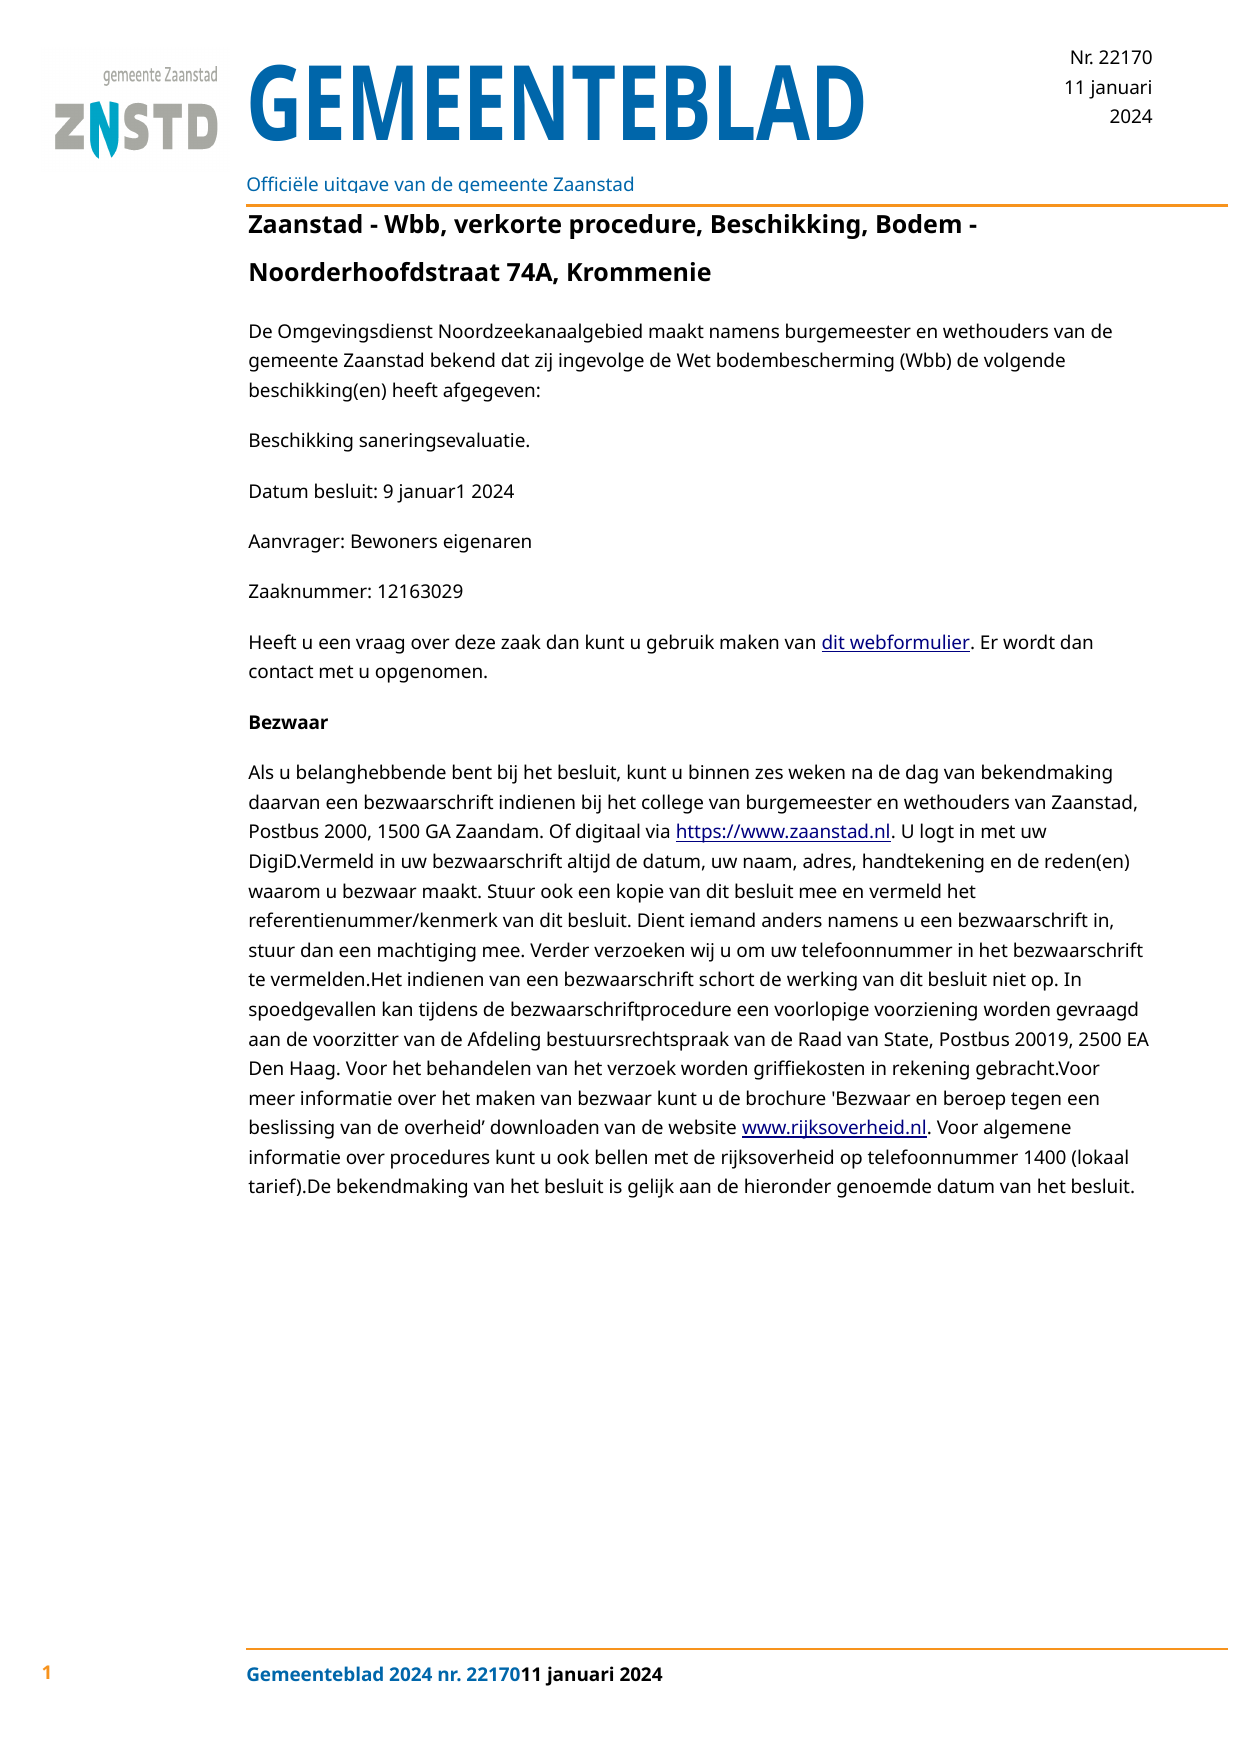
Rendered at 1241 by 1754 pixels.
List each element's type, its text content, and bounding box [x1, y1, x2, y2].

text Zaaknummer: 12163029 [248, 579, 1152, 604]
text Beschikking saneringsevaluatie. [248, 427, 1152, 453]
picture [41, 47, 231, 172]
text Heeft u een vraag over deze zaak dan kunt u gebruik maken van dit webformulier. Er wordt dan contact met u opgenomen. [248, 629, 1152, 684]
text Als u belanghebbende bent bij het besluit, kunt u binnen zes weken na de dag van bekendmaking daarvan een bezwaarschrift indienen bij het college van burgemeester en wethouders van Zaanstad, Postbus 2000, 1500 GA Zaandam. Of digitaal via https://www.zaanstad.nl. U logt in met uw DigiD.Vermeld in uw bezwaarschrift altijd de datum, uw naam, adres, handtekening en de reden(en) waarom u bezwaar maakt. Stuur ook een kopie van dit besluit mee en vermeld het referentienummer/kenmerk van dit besluit. Dient iemand anders namens u een bezwaarschrift in, stuur dan een machtiging mee. Verder verzoeken wij u om uw telefoonnummer in het bezwaarschrift te vermelden.Het indienen van een bezwaarschrift schort de werking van dit besluit niet op. In spoedgevallen kan tijdens de bezwaarschriftprocedure een voorlopige voorziening worden gevraagd aan de voorzitter van de Afdeling bestuursrechtspraak van de Raad van State, Postbus 20019, 2500 EA Den Haag. Voor het behandelen van het verzoek worden griffiekosten in rekening gebracht.Voor meer informatie over het maken van bezwaar kunt u de brochure 'Bezwaar en beroep tegen een beslissing van de overheid’ downloaden van de website www.rijksoverheid.nl. Voor algemene informatie over procedures kunt u ook bellen met de rijksoverheid op telefoonnummer 1400 (lokaal tarief).De bekendmaking van het besluit is gelijk aan de hieronder genoemde datum van het besluit. [248, 759, 1152, 1199]
text Zaanstad - Wbb, verkorte procedure, Beschikking, Bodem - Noorderhoofdstraat 74A, Krommenie [248, 207, 1152, 288]
text Aanvrager: Bewoners eigenaren [248, 528, 1152, 554]
text Bezwaar [248, 709, 1152, 735]
text De Omgevingsdienst Noordzeekanaalgebied maakt namens burgemeester en wethouders van de gemeente Zaanstad bekend dat zij ingevolge de Wet bodembescherming (Wbb) de volgende beschikking(en) heeft afgegeven: [248, 318, 1152, 403]
text Datum besluit: 9 januar1 2024 [248, 478, 1152, 504]
